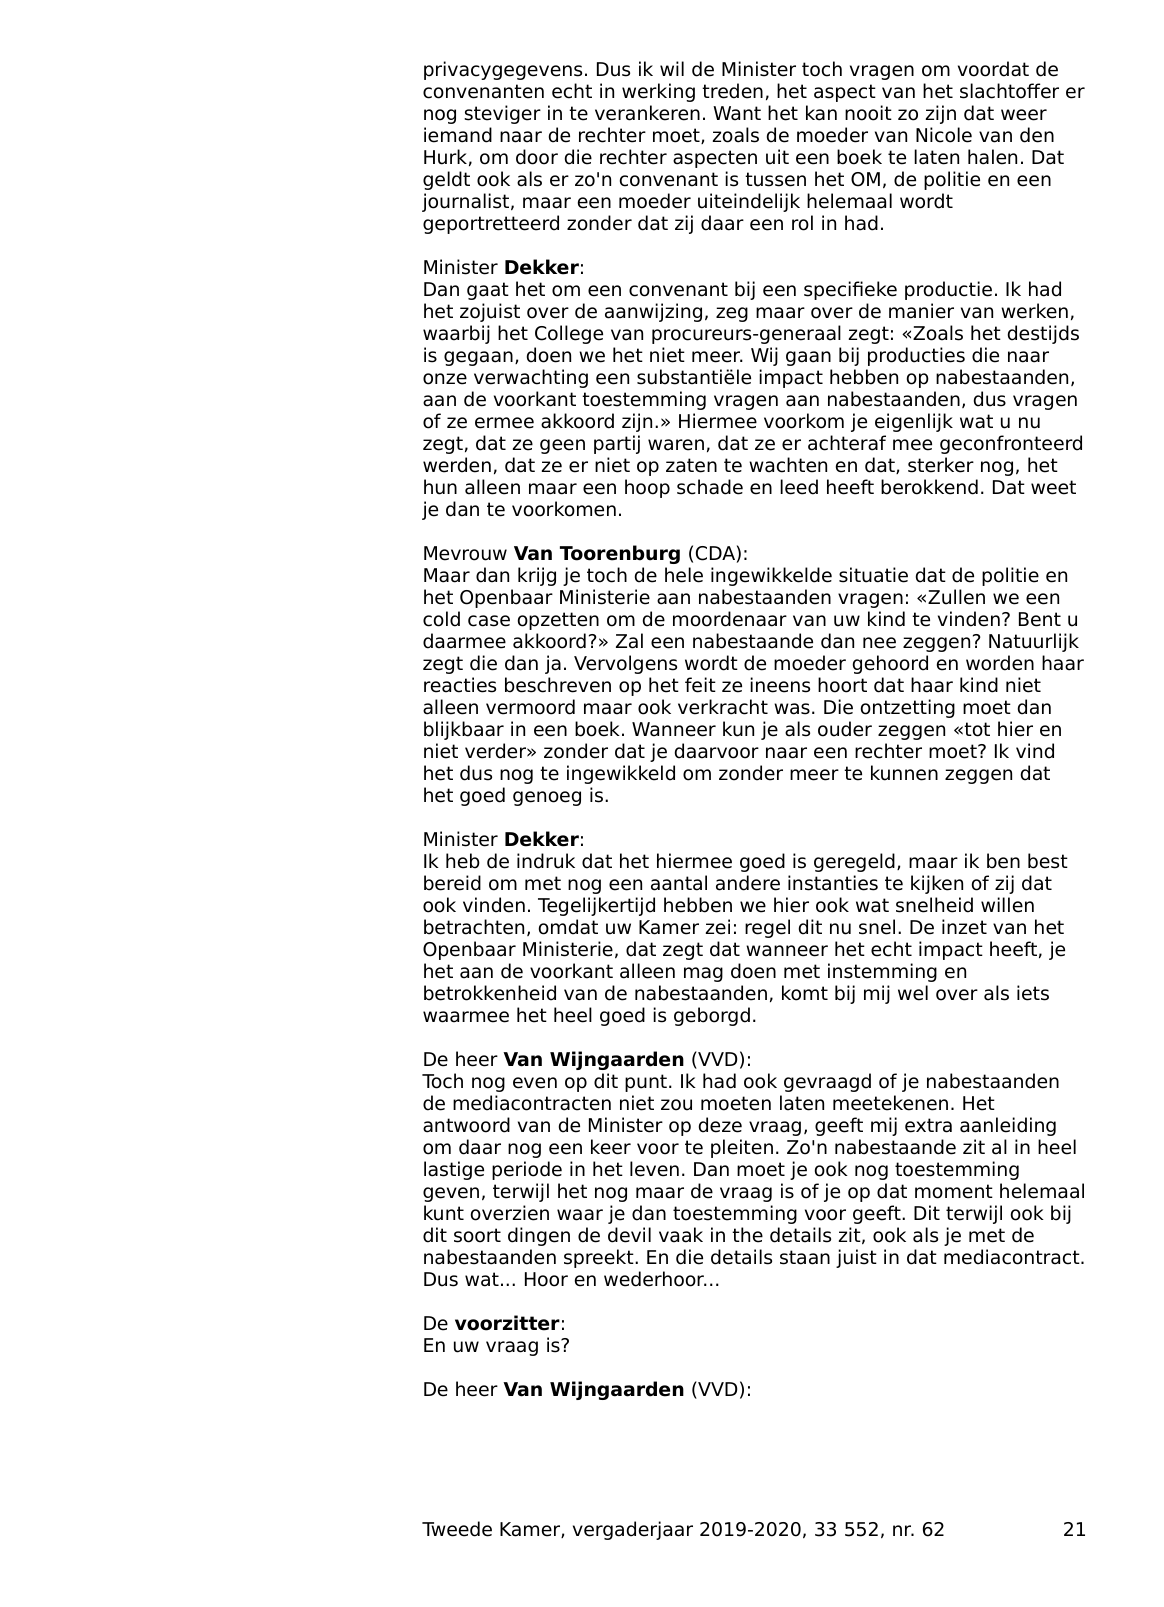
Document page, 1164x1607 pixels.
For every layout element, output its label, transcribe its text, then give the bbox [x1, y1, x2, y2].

text Toch nog even op dit punt. Ik had ook gevraagd of je nabestaanden de mediacontracten niet zou moeten laten meetekenen. Het antwoord van de Minister op deze vraag, geeft mij extra aanleiding om daar nog een keer voor te pleiten. Zo'n nabestaande zit al in heel lastige periode in het leven. Dan moet je ook nog toestemming geven, terwijl het nog maar de vraag is of je op dat moment helemaal kunt overzien waar je dan toestemming voor geeft. Dit terwijl ook bij dit soort dingen de devil vaak in the details zit, ook als je met de nabestaanden spreekt. En die details staan juist in dat mediacontract. Dus wat... Hoor en wederhoor... [422, 1071, 1087, 1291]
text De heer Van Wijngaarden (VVD): [422, 1049, 1087, 1071]
text Minister Dekker: [422, 257, 1087, 279]
text Mevrouw Van Toorenburg (CDA): [422, 543, 1087, 565]
text Minister Dekker: [422, 829, 1087, 851]
text De voorzitter: [422, 1313, 1087, 1335]
text De heer Van Wijngaarden (VVD): [422, 1379, 1087, 1401]
text Ik heb de indruk dat het hiermee goed is geregeld, maar ik ben best bereid om met nog een aantal andere instanties te kijken of zij dat ook vinden. Tegelijkertijd hebben we hier ook wat snelheid willen betrachten, omdat uw Kamer zei: regel dit nu snel. De inzet van het Openbaar Ministerie, dat zegt dat wanneer het echt impact heeft, je het aan de voorkant alleen mag doen met instemming en betrokkenheid van de nabestaanden, komt bij mij wel over als iets waarmee het heel goed is geborgd. [422, 851, 1087, 1027]
text Maar dan krijg je toch de hele ingewikkelde situatie dat de politie en het Openbaar Ministerie aan nabestaanden vragen: «Zullen we een cold case opzetten om de moordenaar van uw kind te vinden? Bent u daarmee akkoord?» Zal een nabestaande dan nee zeggen? Natuurlijk zegt die dan ja. Vervolgens wordt de moeder gehoord en worden haar reacties beschreven op het feit ze ineens hoort dat haar kind niet alleen vermoord maar ook verkracht was. Die ontzetting moet dan blijkbaar in een boek. Wanneer kun je als ouder zeggen «tot hier en niet verder» zonder dat je daarvoor naar een rechter moet? Ik vind het dus nog te ingewikkeld om zonder meer te kunnen zeggen dat het goed genoeg is. [422, 565, 1087, 807]
text privacygegevens. Dus ik wil de Minister toch vragen om voordat de convenanten echt in werking treden, het aspect van het slachtoffer er nog steviger in te verankeren. Want het kan nooit zo zijn dat weer iemand naar de rechter moet, zoals de moeder van Nicole van den Hurk, om door die rechter aspecten uit een boek te laten halen. Dat geldt ook als er zo'n convenant is tussen het OM, de politie en een journalist, maar een moeder uiteindelijk helemaal wordt geportretteerd zonder dat zij daar een rol in had. [422, 59, 1087, 235]
text Dan gaat het om een convenant bij een specifieke productie. Ik had het zojuist over de aanwijzing, zeg maar over de manier van werken, waarbij het College van procureurs-generaal zegt: «Zoals het destijds is gegaan, doen we het niet meer. Wij gaan bij producties die naar onze verwachting een substantiële impact hebben op nabestaanden, aan de voorkant toestemming vragen aan nabestaanden, dus vragen of ze ermee akkoord zijn.» Hiermee voorkom je eigenlijk wat u nu zegt, dat ze geen partij waren, dat ze er achteraf mee geconfronteerd werden, dat ze er niet op zaten te wachten en dat, sterker nog, het hun alleen maar een hoop schade en leed heeft berokkend. Dat weet je dan te voorkomen. [422, 279, 1087, 521]
text En uw vraag is? [422, 1335, 1087, 1357]
